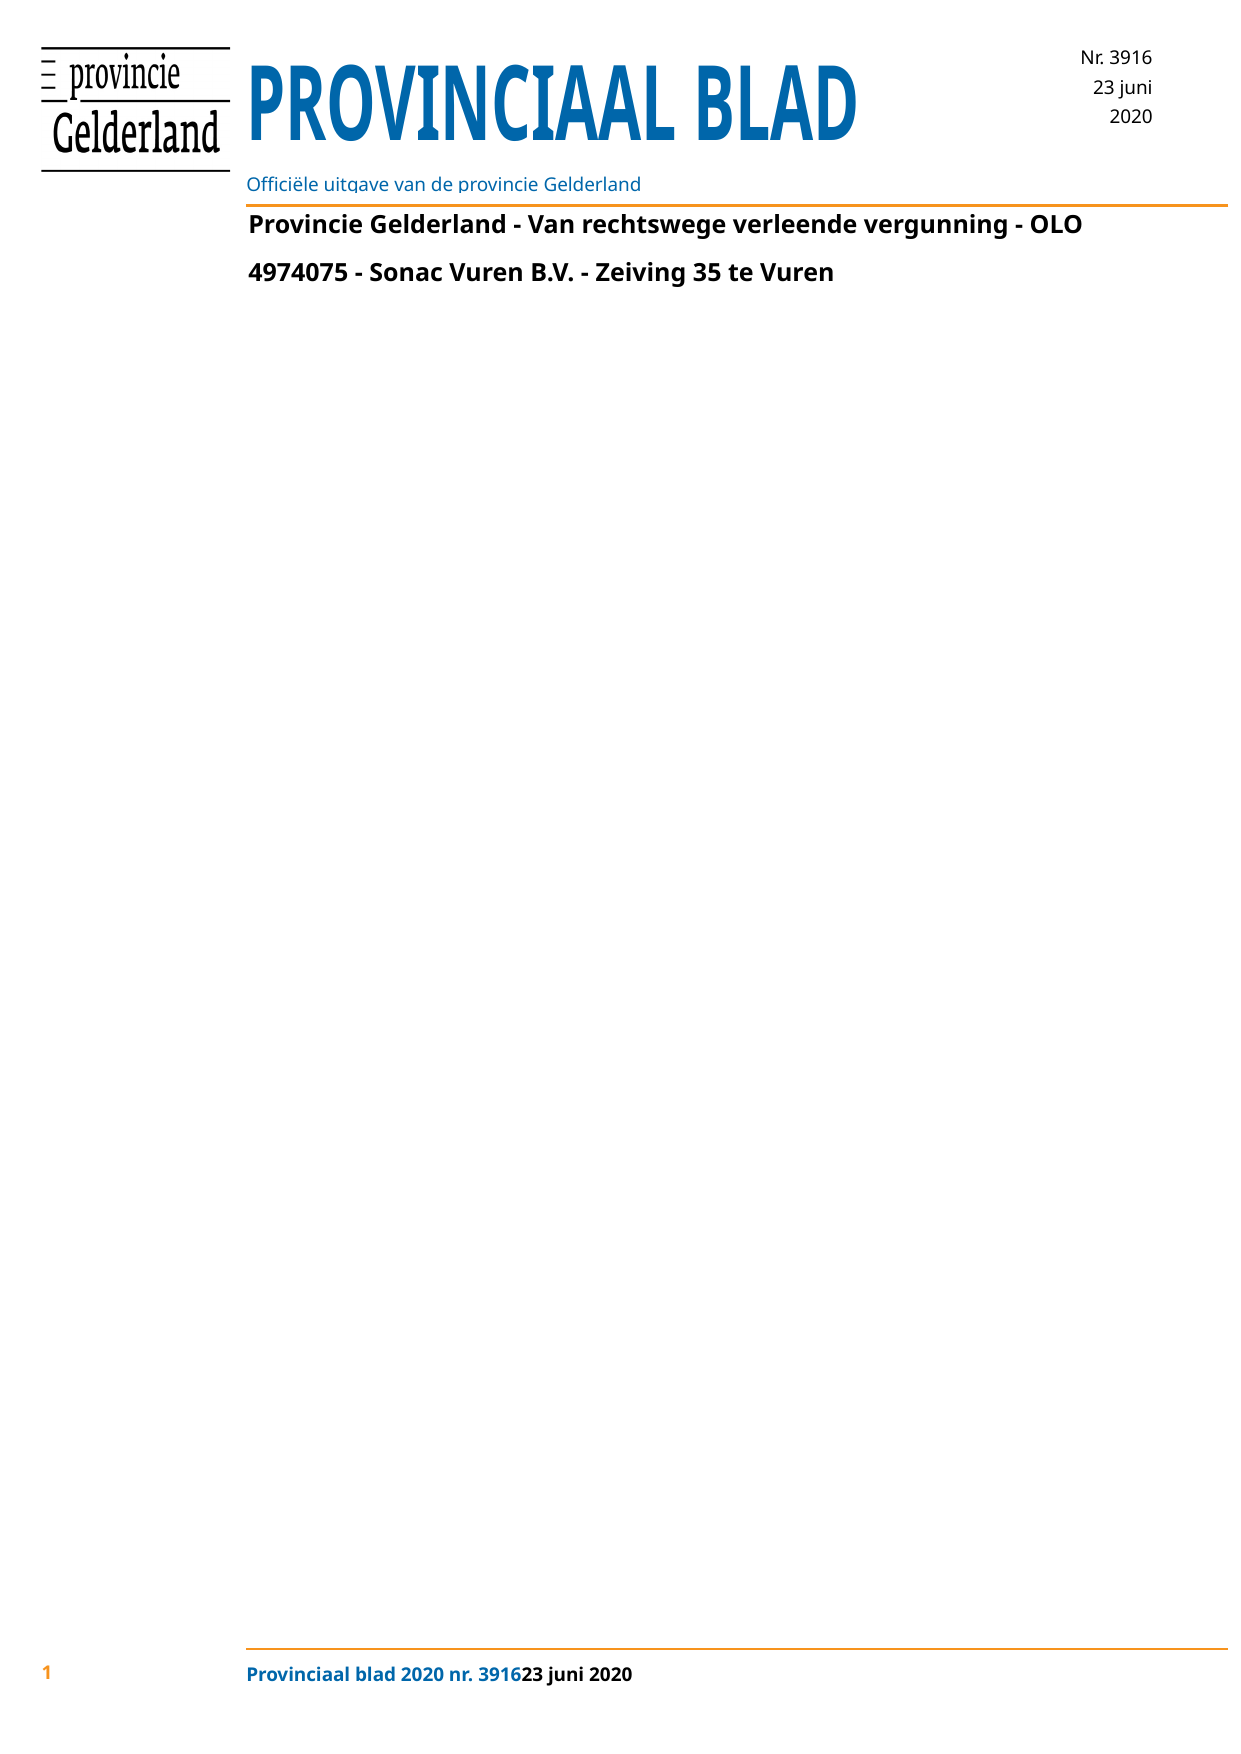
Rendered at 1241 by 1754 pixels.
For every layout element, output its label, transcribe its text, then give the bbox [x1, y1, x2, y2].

text Provincie Gelderland - Van rechtswege verleende vergunning - OLO 4974075 - Sonac Vuren B.V. - Zeiving 35 te Vuren [248, 207, 1152, 288]
picture [41, 47, 231, 172]
